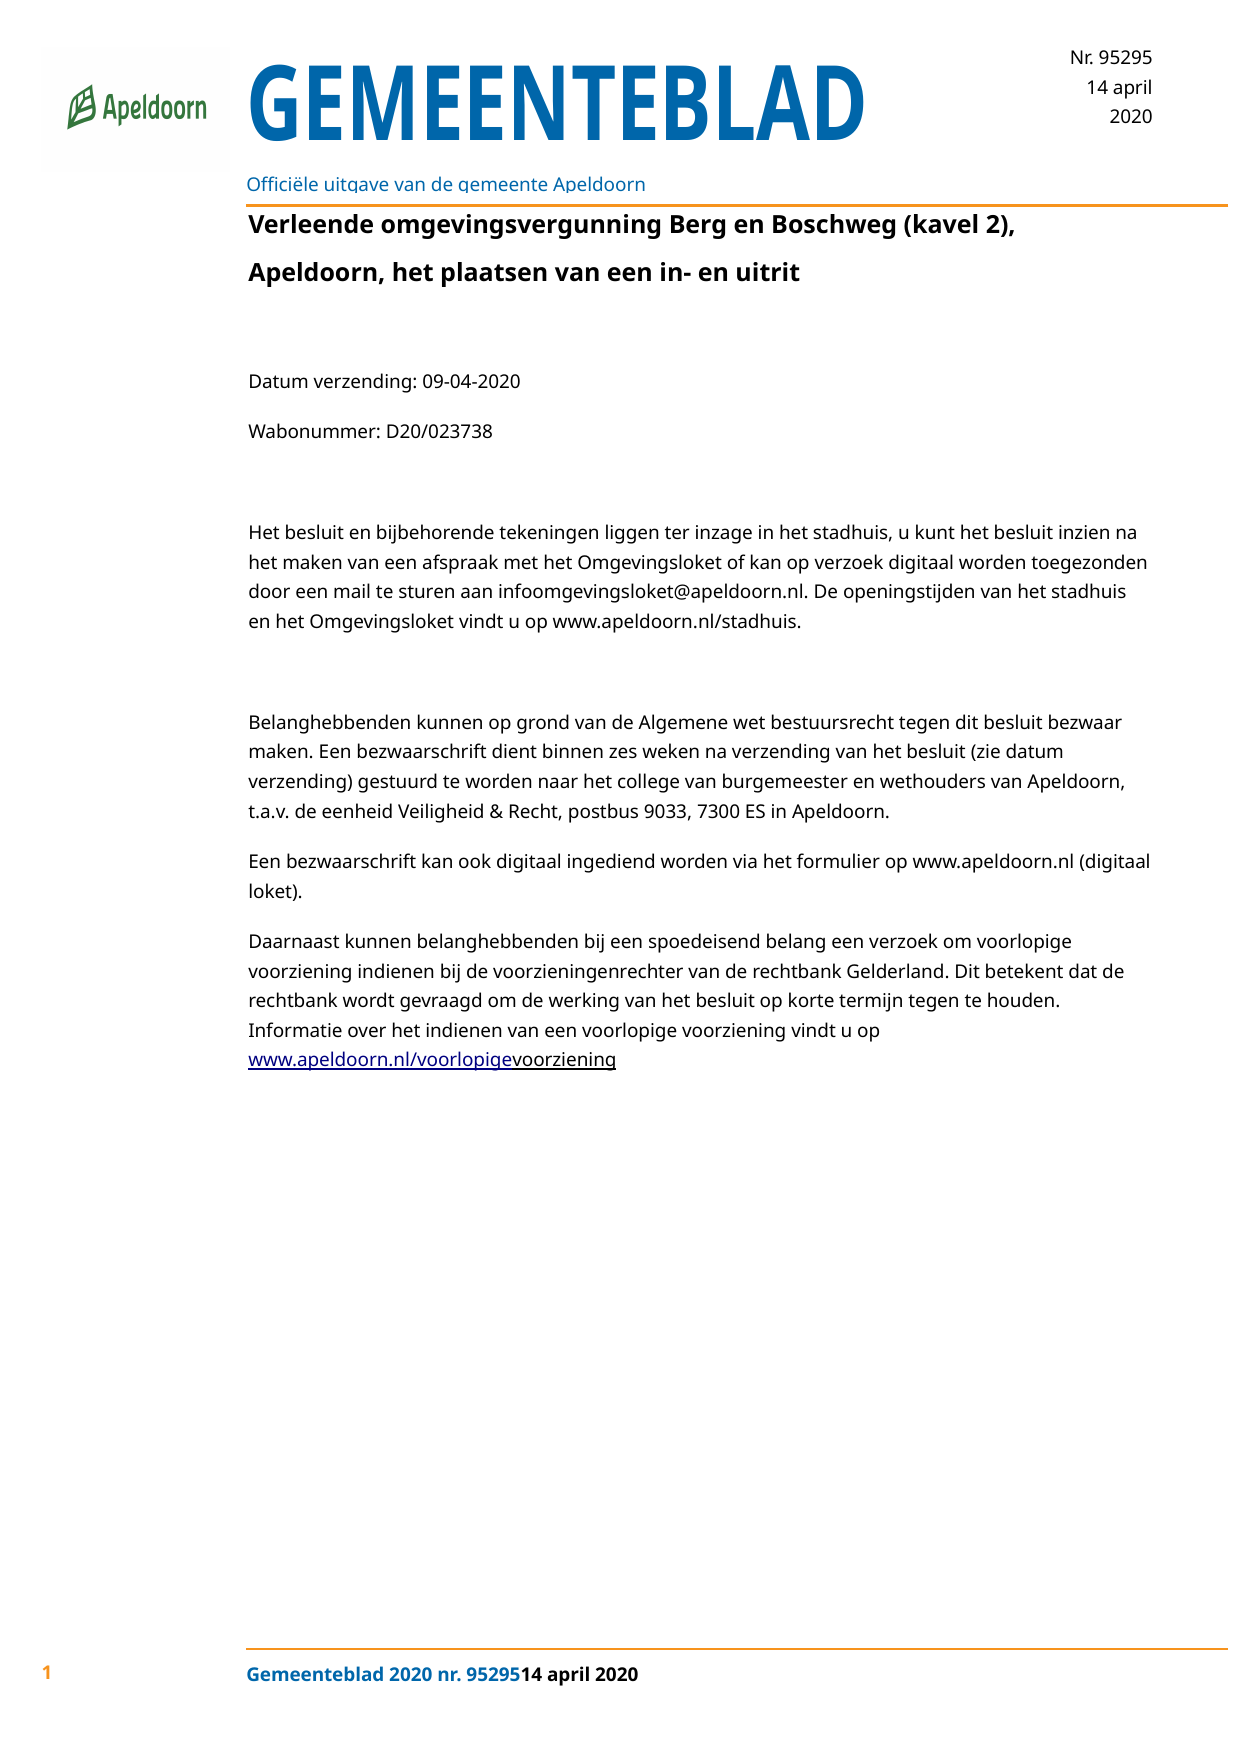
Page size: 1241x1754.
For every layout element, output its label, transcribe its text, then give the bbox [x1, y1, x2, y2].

text Een bezwaarschrift kan ook digitaal ingediend worden via het formulier op www.apeldoorn.nl (digitaal loket). [248, 848, 1152, 904]
text Het besluit en bijbehorende tekeningen liggen ter inzage in het stadhuis, u kunt het besluit inzien na het maken van een afspraak met het Omgevingsloket of kan op verzoek digitaal worden toegezonden door een mail te sturen aan infoomgevingsloket@apeldoorn.nl. De openingstijden van het stadhuis en het Omgevingsloket vindt u op www.apeldoorn.nl/stadhuis. [248, 519, 1152, 634]
text Daarnaast kunnen belanghebbenden bij een spoedeisend belang een verzoek om voorlopige voorziening indienen bij de voorzieningenrechter van de rechtbank Gelderland. Dit betekent dat de rechtbank wordt gevraagd om de werking van het besluit op korte termijn tegen te houden. Informatie over het indienen van een voorlopige voorziening vindt u op www.apeldoorn.nl/voorlopigevoorziening [248, 928, 1152, 1072]
picture [41, 47, 231, 172]
text Wabonummer: D20/023738 [248, 419, 1152, 444]
text Datum verzending: 09-04-2020 [248, 368, 1152, 394]
text Belanghebbenden kunnen op grond van de Algemene wet bestuursrecht tegen dit besluit bezwaar maken. Een bezwaarschrift dient binnen zes weken na verzending van het besluit (zie datum verzending) gestuurd te worden naar het college van burgemeester en wethouders van Apeldoorn, t.a.v. de eenheid Veiligheid & Recht, postbus 9033, 7300 ES in Apeldoorn. [248, 709, 1152, 824]
text Verleende omgevingsvergunning Berg en Boschweg (kavel 2), Apeldoorn, het plaatsen van een in- en uitrit [248, 207, 1152, 288]
